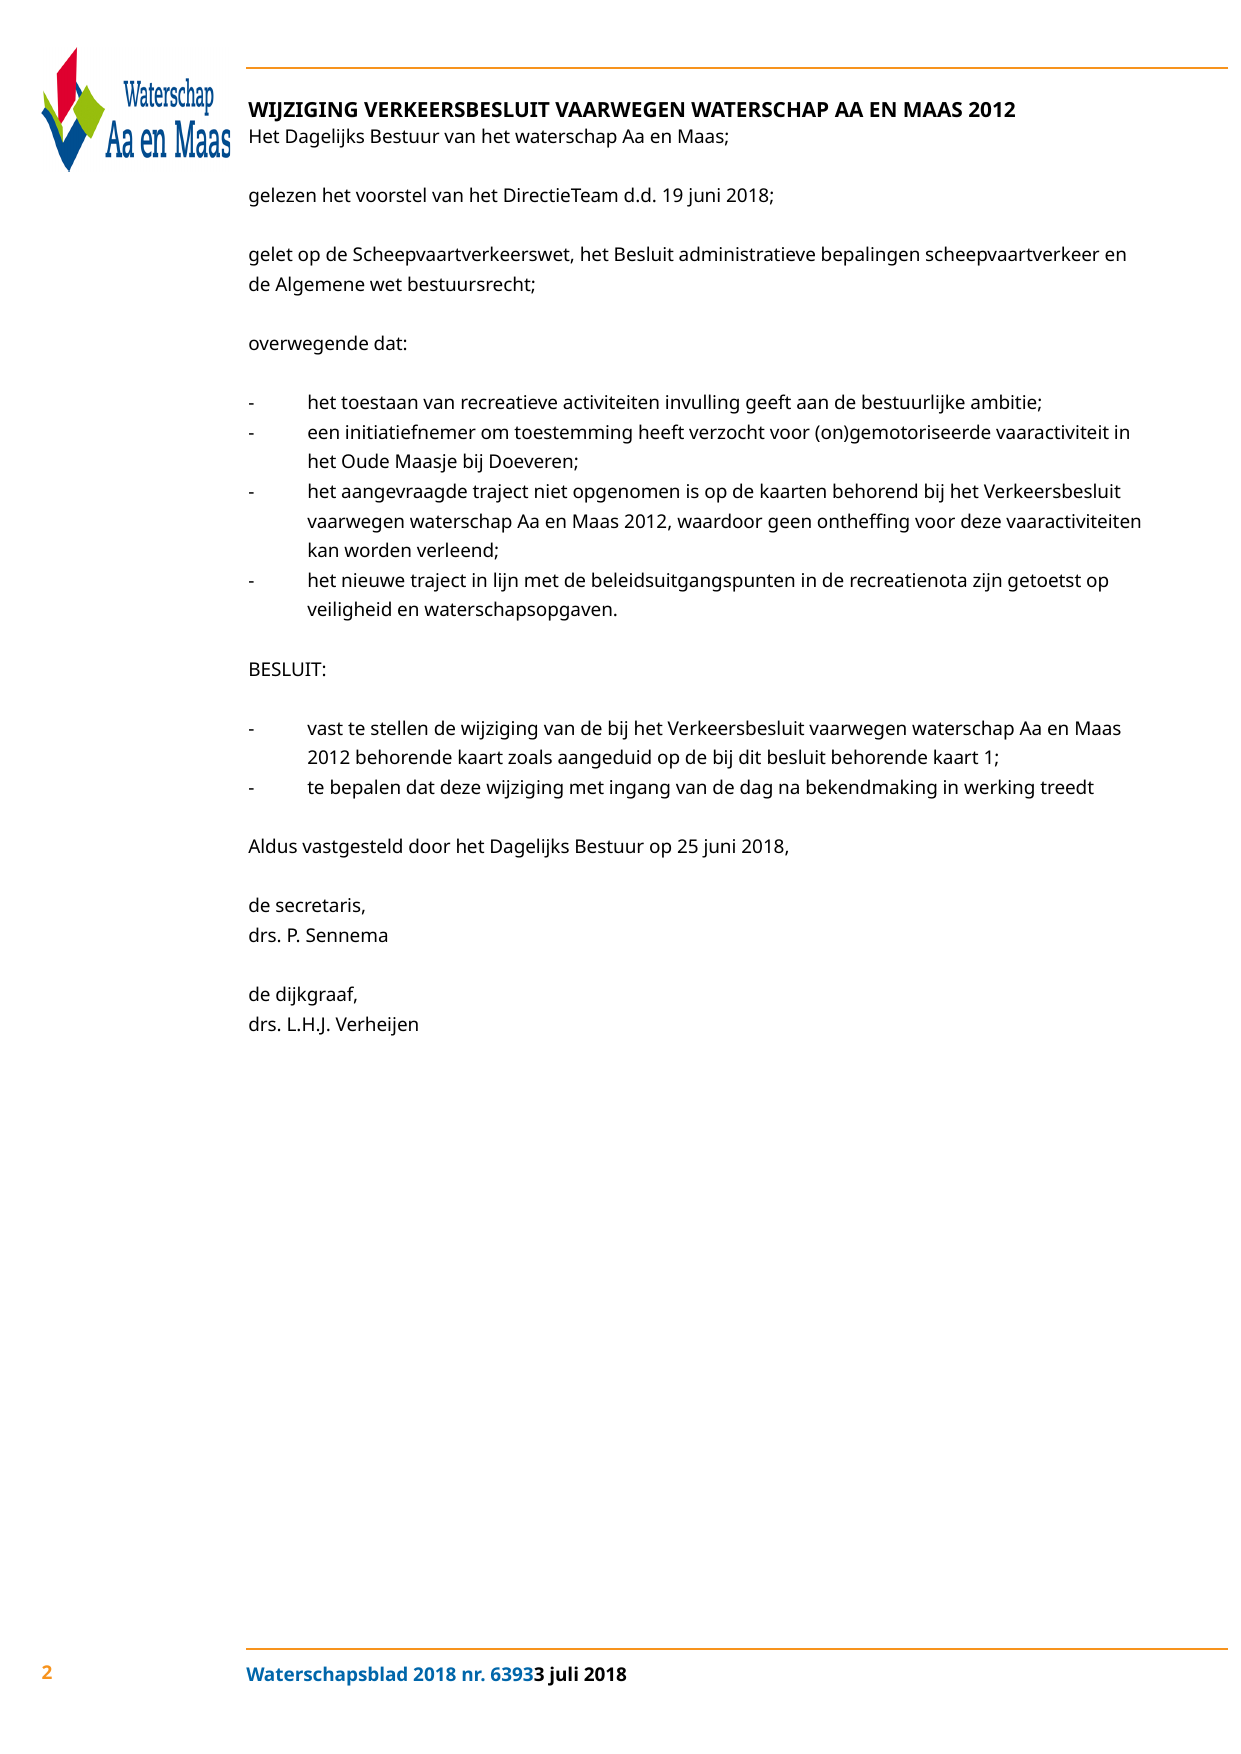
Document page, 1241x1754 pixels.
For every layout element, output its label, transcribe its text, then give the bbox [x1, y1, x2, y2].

text drs. P. Sennema [248, 922, 1152, 948]
text de secretaris, [248, 892, 1152, 918]
list het nieuwe traject in lijn met de beleidsuitgangspunten in de recreatienota zijn getoetst op veiligheid en waterschapsopgaven. [248, 567, 1152, 622]
list vast te stellen de wijziging van de bij het Verkeersbesluit vaarwegen waterschap Aa en Maas 2012 behorende kaart zoals aangeduid op de bij dit besluit behorende kaart 1; [248, 715, 1152, 770]
text WIJZIGING VERKEERSBESLUIT VAARWEGEN WATERSCHAP AA EN MAAS 2012 [248, 95, 1152, 123]
text Aldus vastgesteld door het Dagelijks Bestuur op 25 juni 2018, [248, 833, 1152, 859]
list te bepalen dat deze wijziging met ingang van de dag na bekendmaking in werking treedt [248, 774, 1152, 800]
text de dijkgraaf, [248, 981, 1152, 1007]
text overwegende dat: [248, 330, 1152, 356]
text gelet op de Scheepvaartverkeerswet, het Besluit administratieve bepalingen scheepvaartverkeer en de Algemene wet bestuursrecht; [248, 242, 1152, 297]
text BESLUIT: [248, 656, 1152, 682]
text Het Dagelijks Bestuur van het waterschap Aa en Maas; [248, 123, 1152, 149]
list het toestaan van recreatieve activiteiten invulling geeft aan de bestuurlijke ambitie; [248, 389, 1152, 415]
text drs. L.H.J. Verheijen [248, 1011, 1152, 1037]
text gelezen het voorstel van het DirectieTeam d.d. 19 juni 2018; [248, 182, 1152, 208]
picture [41, 47, 231, 172]
list het aangevraagde traject niet opgenomen is op de kaarten behorend bij het Verkeersbesluit vaarwegen waterschap Aa en Maas 2012, waardoor geen ontheffing voor deze vaaractiviteiten kan worden verleend; [248, 478, 1152, 563]
list een initiatiefnemer om toestemming heeft verzocht voor (on)gemotoriseerde vaaractiviteit in het Oude Maasje bij Doeveren; [248, 419, 1152, 474]
